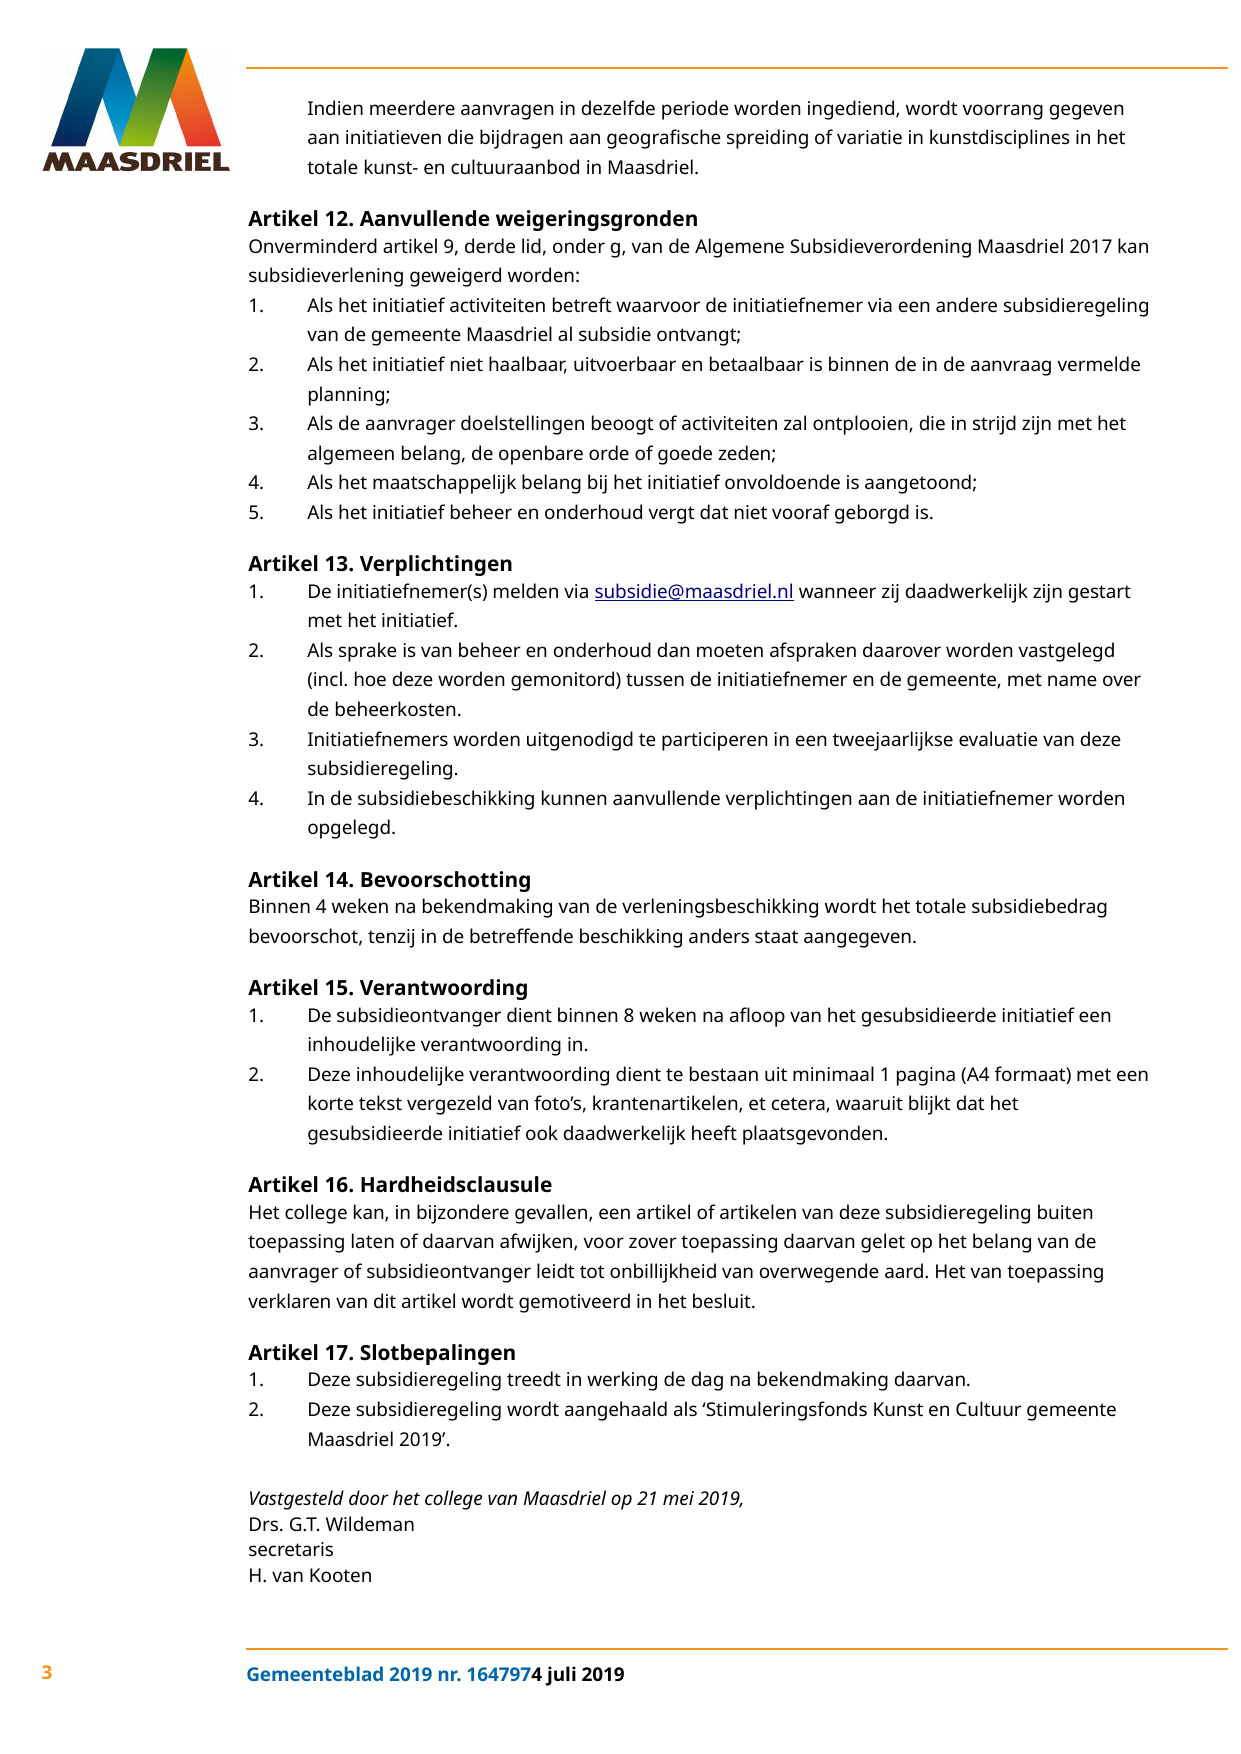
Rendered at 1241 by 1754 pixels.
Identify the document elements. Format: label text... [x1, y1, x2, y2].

text Vastgesteld door het college van Maasdriel op 21 mei 2019, [248, 1485, 1152, 1511]
list Als het initiatief beheer en onderhoud vergt dat niet vooraf geborgd is. [248, 499, 1152, 525]
text Onverminderd artikel 9, derde lid, onder g, van de Algemene Subsidieverordening Maasdriel 2017 kan subsidieverlening geweigerd worden: [248, 233, 1152, 288]
list Als het maatschappelijk belang bij het initiatief onvoldoende is aangetoond; [248, 469, 1152, 495]
list Als het initiatief niet haalbaar, uitvoerbaar en betaalbaar is binnen de in de aanvraag vermelde planning; [248, 351, 1152, 406]
list Als sprake is van beheer en onderhoud dan moeten afspraken daarover worden vastgelegd (incl. hoe deze worden gemonitord) tussen de initiatiefnemer en de gemeente, met name over de beheerkosten. [248, 637, 1152, 722]
list In de subsidiebeschikking kunnen aanvullende verplichtingen aan de initiatiefnemer worden opgelegd. [248, 785, 1152, 840]
list De initiatiefnemer(s) melden via subsidie@maasdriel.nl wanneer zij daadwerkelijk zijn gestart met het initiatief. [248, 578, 1152, 633]
list Deze subsidieregeling wordt aangehaald als ‘Stimuleringsfonds Kunst en Cultuur gemeente Maasdriel 2019’. [248, 1396, 1152, 1452]
text Het college kan, in bijzondere gevallen, een artikel of artikelen van deze subsidieregeling buiten toepassing laten of daarvan afwijken, voor zover toepassing daarvan gelet op het belang van de aanvrager of subsidieontvanger leidt tot onbillijkheid van overwegende aard. Het van toepassing verklaren van dit artikel wordt gemotiveerd in het besluit. [248, 1199, 1152, 1313]
list Indien meerdere aanvragen in dezelfde periode worden ingediend, wordt voorrang gegeven aan initiatieven die bijdragen aan geografische spreiding of variatie in kunstdisciplines in het totale kunst- en cultuuraanbod in Maasdriel. [248, 95, 1152, 180]
text Artikel 13. Verplichtingen [248, 549, 1152, 578]
list Deze inhoudelijke verantwoording dient te bestaan uit minimaal 1 pagina (A4 formaat) met een korte tekst vergezeld van foto’s, krantenartikelen, et cetera, waaruit blijkt dat het gesubsidieerde initiatief ook daadwerkelijk heeft plaatsgevonden. [248, 1061, 1152, 1146]
text secretaris [248, 1536, 1152, 1562]
text Artikel 15. Verantwoording [248, 973, 1152, 1002]
list Initiatiefnemers worden uitgenodigd te participeren in een tweejaarlijkse evaluatie van deze subsidieregeling. [248, 726, 1152, 781]
text Artikel 14. Bevoorschotting [248, 865, 1152, 893]
text Drs. G.T. Wildeman [248, 1511, 1152, 1536]
list Als de aanvrager doelstellingen beoogt of activiteiten zal ontplooien, die in strijd zijn met het algemeen belang, de openbare orde of goede zeden; [248, 410, 1152, 466]
text Artikel 12. Aanvullende weigeringsgronden [248, 204, 1152, 233]
list De subsidieontvanger dient binnen 8 weken na afloop van het gesubsidieerde initiatief een inhoudelijke verantwoording in. [248, 1002, 1152, 1057]
list Deze subsidieregeling treedt in werking de dag na bekendmaking daarvan. [248, 1367, 1152, 1392]
picture [41, 47, 231, 172]
text Artikel 17. Slotbepalingen [248, 1338, 1152, 1367]
list Als het initiatief activiteiten betreft waarvoor de initiatiefnemer via een andere subsidieregeling van de gemeente Maasdriel al subsidie ontvangt; [248, 292, 1152, 347]
text H. van Kooten [248, 1562, 1152, 1588]
text Artikel 16. Hardheidsclausule [248, 1171, 1152, 1199]
text Binnen 4 weken na bekendmaking van de verleningsbeschikking wordt het totale subsidiebedrag bevoorschot, tenzij in de betreffende beschikking anders staat aangegeven. [248, 893, 1152, 949]
